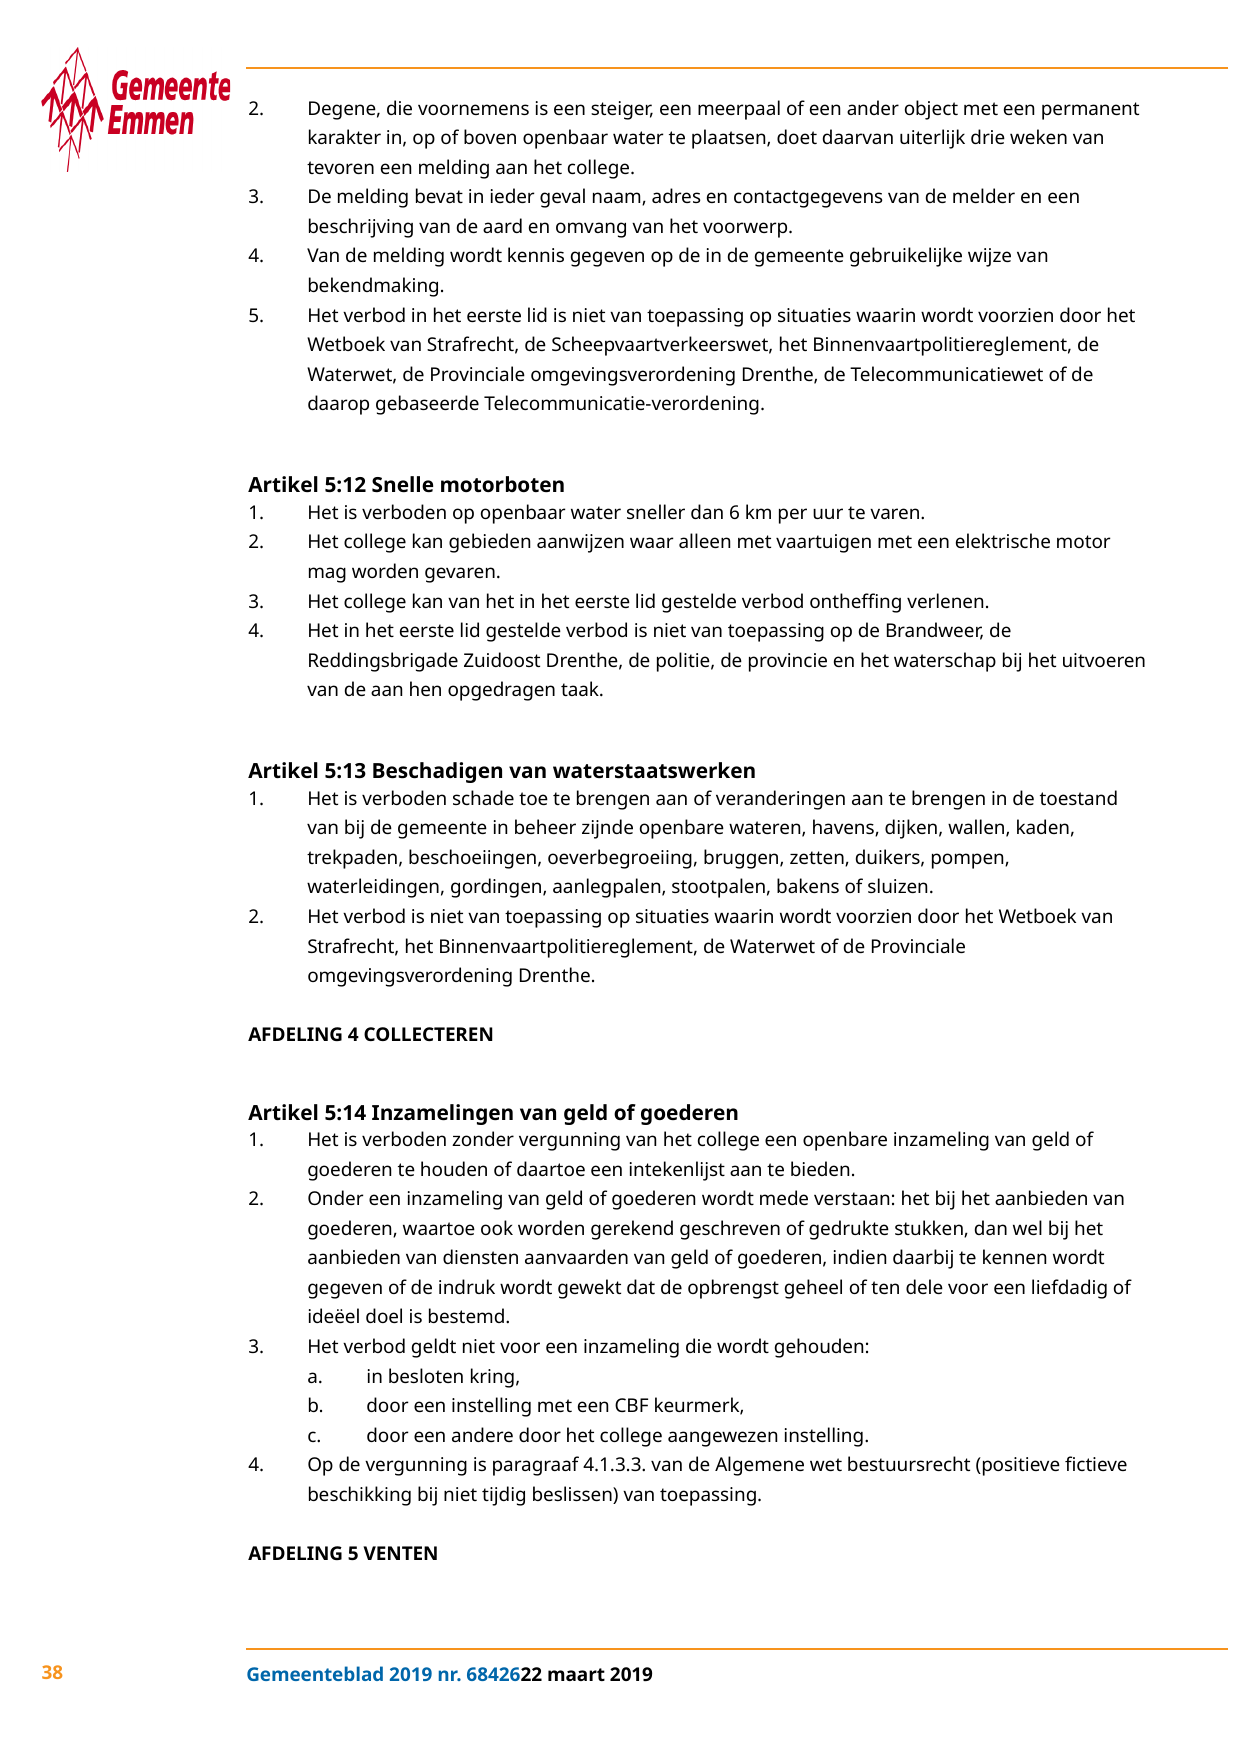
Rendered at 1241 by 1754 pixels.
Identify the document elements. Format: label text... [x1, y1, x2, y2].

picture [41, 47, 231, 172]
list Onder een inzameling van geld of goederen wordt mede verstaan: het bij het aanbieden van goederen, waartoe ook worden gerekend geschreven of gedrukte stukken, dan wel bij het aanbieden van diensten aanvaarden van geld of goederen, indien daarbij te kennen wordt gegeven of de indruk wordt gewekt dat de opbrengst geheel of ten dele voor een liefdadig of ideëel doel is bestemd. [248, 1185, 1152, 1329]
list Het is verboden op openbaar water sneller dan 6 km per uur te varen. [248, 499, 1152, 525]
text Artikel 5:12 Snelle motorboten [248, 471, 1152, 499]
list door een instelling met een CBF keurmerk, [307, 1392, 1152, 1418]
list Het in het eerste lid gestelde verbod is niet van toepassing op de Brandweer, de Reddingsbrigade Zuidoost Drenthe, de politie, de provincie en het waterschap bij het uitvoeren van de aan hen opgedragen taak. [248, 617, 1152, 702]
list Het college kan van het in het eerste lid gestelde verbod ontheffing verlenen. [248, 588, 1152, 613]
list Van de melding wordt kennis gegeven op de in de gemeente gebruikelijke wijze van bekendmaking. [248, 243, 1152, 298]
text Artikel 5:13 Beschadigen van waterstaatswerken [248, 757, 1152, 785]
list Het verbod geldt niet voor een inzameling die wordt gehouden: [248, 1333, 1152, 1359]
list door een andere door het college aangewezen instelling. [307, 1422, 1152, 1448]
list Op de vergunning is paragraaf 4.1.3.3. van de Algemene wet bestuursrecht (positieve fictieve beschikking bij niet tijdig beslissen) van toepassing. [248, 1452, 1152, 1507]
list Het verbod in het eerste lid is niet van toepassing op situaties waarin wordt voorzien door het Wetboek van Strafrecht, de Scheepvaartverkeerswet, het Binnenvaartpolitiereglement, de Waterwet, de Provinciale omgevingsverordening Drenthe, de Telecommunicatiewet of de daarop gebaseerde Telecommunicatie-verordening. [248, 302, 1152, 416]
text Artikel 5:14 Inzamelingen van geld of goederen [248, 1098, 1152, 1126]
list Het is verboden zonder vergunning van het college een openbare inzameling van geld of goederen te houden of daartoe een intekenlijst aan te bieden. [248, 1126, 1152, 1182]
list in besloten kring, [307, 1363, 1152, 1389]
text AFDELING 4 COLLECTEREN [248, 1022, 1152, 1047]
list De melding bevat in ieder geval naam, adres en contactgegevens van de melder en een beschrijving van de aard en omvang van het voorwerp. [248, 183, 1152, 239]
list Het college kan gebieden aanwijzen waar alleen met vaartuigen met een elektrische motor mag worden gevaren. [248, 529, 1152, 584]
list Degene, die voornemens is een steiger, een meerpaal of een ander object met een permanent karakter in, op of boven openbaar water te plaatsen, doet daarvan uiterlijk drie weken van tevoren een melding aan het college. [248, 95, 1152, 180]
list Het is verboden schade toe te brengen aan of veranderingen aan te brengen in de toestand van bij de gemeente in beheer zijnde openbare wateren, havens, dijken, wallen, kaden, trekpaden, beschoeiingen, oeverbegroeiing, bruggen, zetten, duikers, pompen, waterleidingen, gordingen, aanlegpalen, stootpalen, bakens of sluizen. [248, 785, 1152, 899]
list Het verbod is niet van toepassing op situaties waarin wordt voorzien door het Wetboek van Strafrecht, het Binnenvaartpolitiereglement, de Waterwet of de Provinciale omgevingsverordening Drenthe. [248, 903, 1152, 988]
text AFDELING 5 VENTEN [248, 1540, 1152, 1566]
